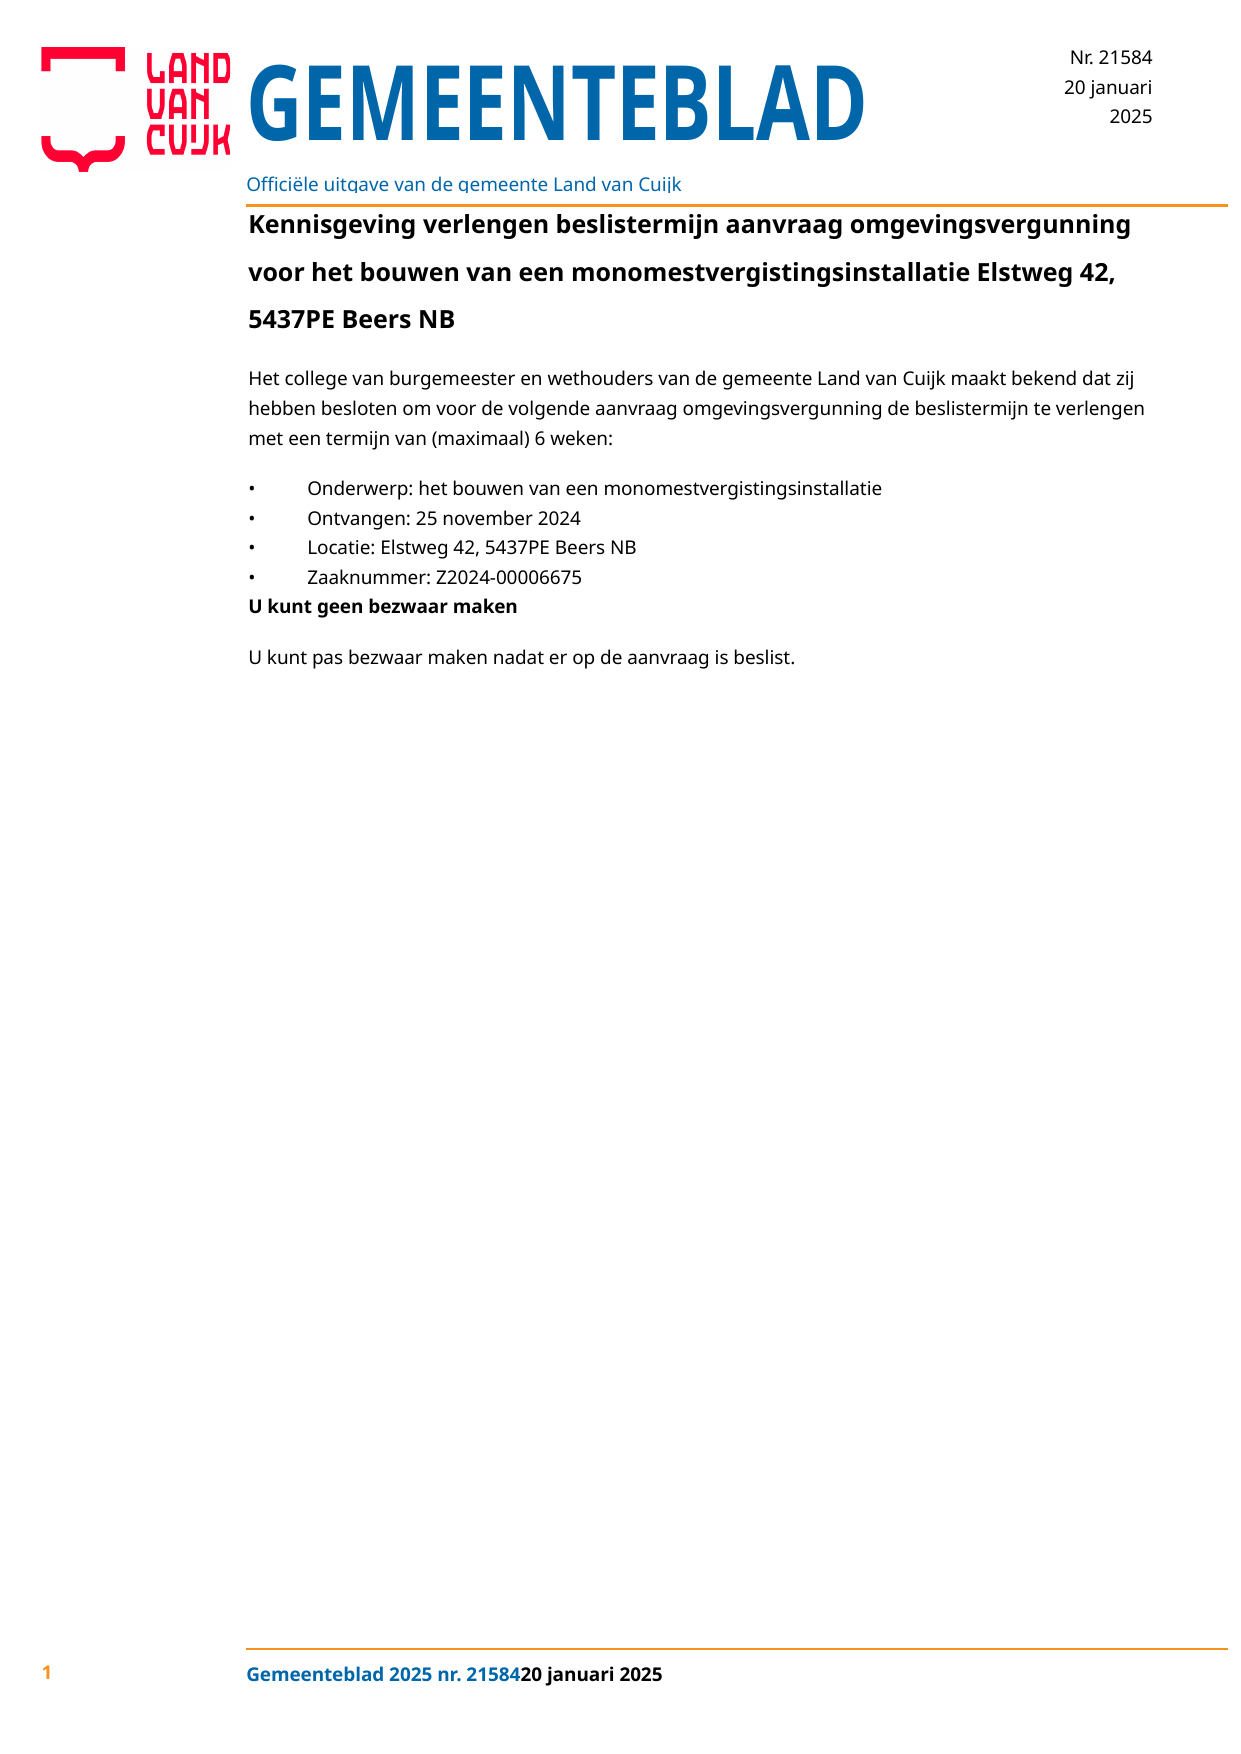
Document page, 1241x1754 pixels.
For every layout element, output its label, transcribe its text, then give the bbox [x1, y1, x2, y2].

list Locatie: Elstweg 42, 5437PE Beers NB [248, 534, 1152, 560]
list Ontvangen: 25 november 2024 [248, 505, 1152, 530]
text U kunt pas bezwaar maken nadat er op de aanvraag is beslist. [248, 644, 1152, 669]
list Zaaknummer: Z2024-00006675 [248, 564, 1152, 589]
text Kennisgeving verlengen beslistermijn aanvraag omgevingsvergunning voor het bouwen van een monomestvergistingsinstallatie Elstweg 42, 5437PE Beers NB [248, 207, 1152, 336]
text Het college van burgemeester en wethouders van de gemeente Land van Cuijk maakt bekend dat zij hebben besloten om voor de volgende aanvraag omgevingsvergunning de beslistermijn te verlengen met een termijn van (maximaal) 6 weken: [248, 366, 1152, 450]
text U kunt geen bezwaar maken [248, 593, 1152, 619]
list Onderwerp: het bouwen van een monomestvergistingsinstallatie [248, 475, 1152, 501]
picture [41, 47, 231, 172]
